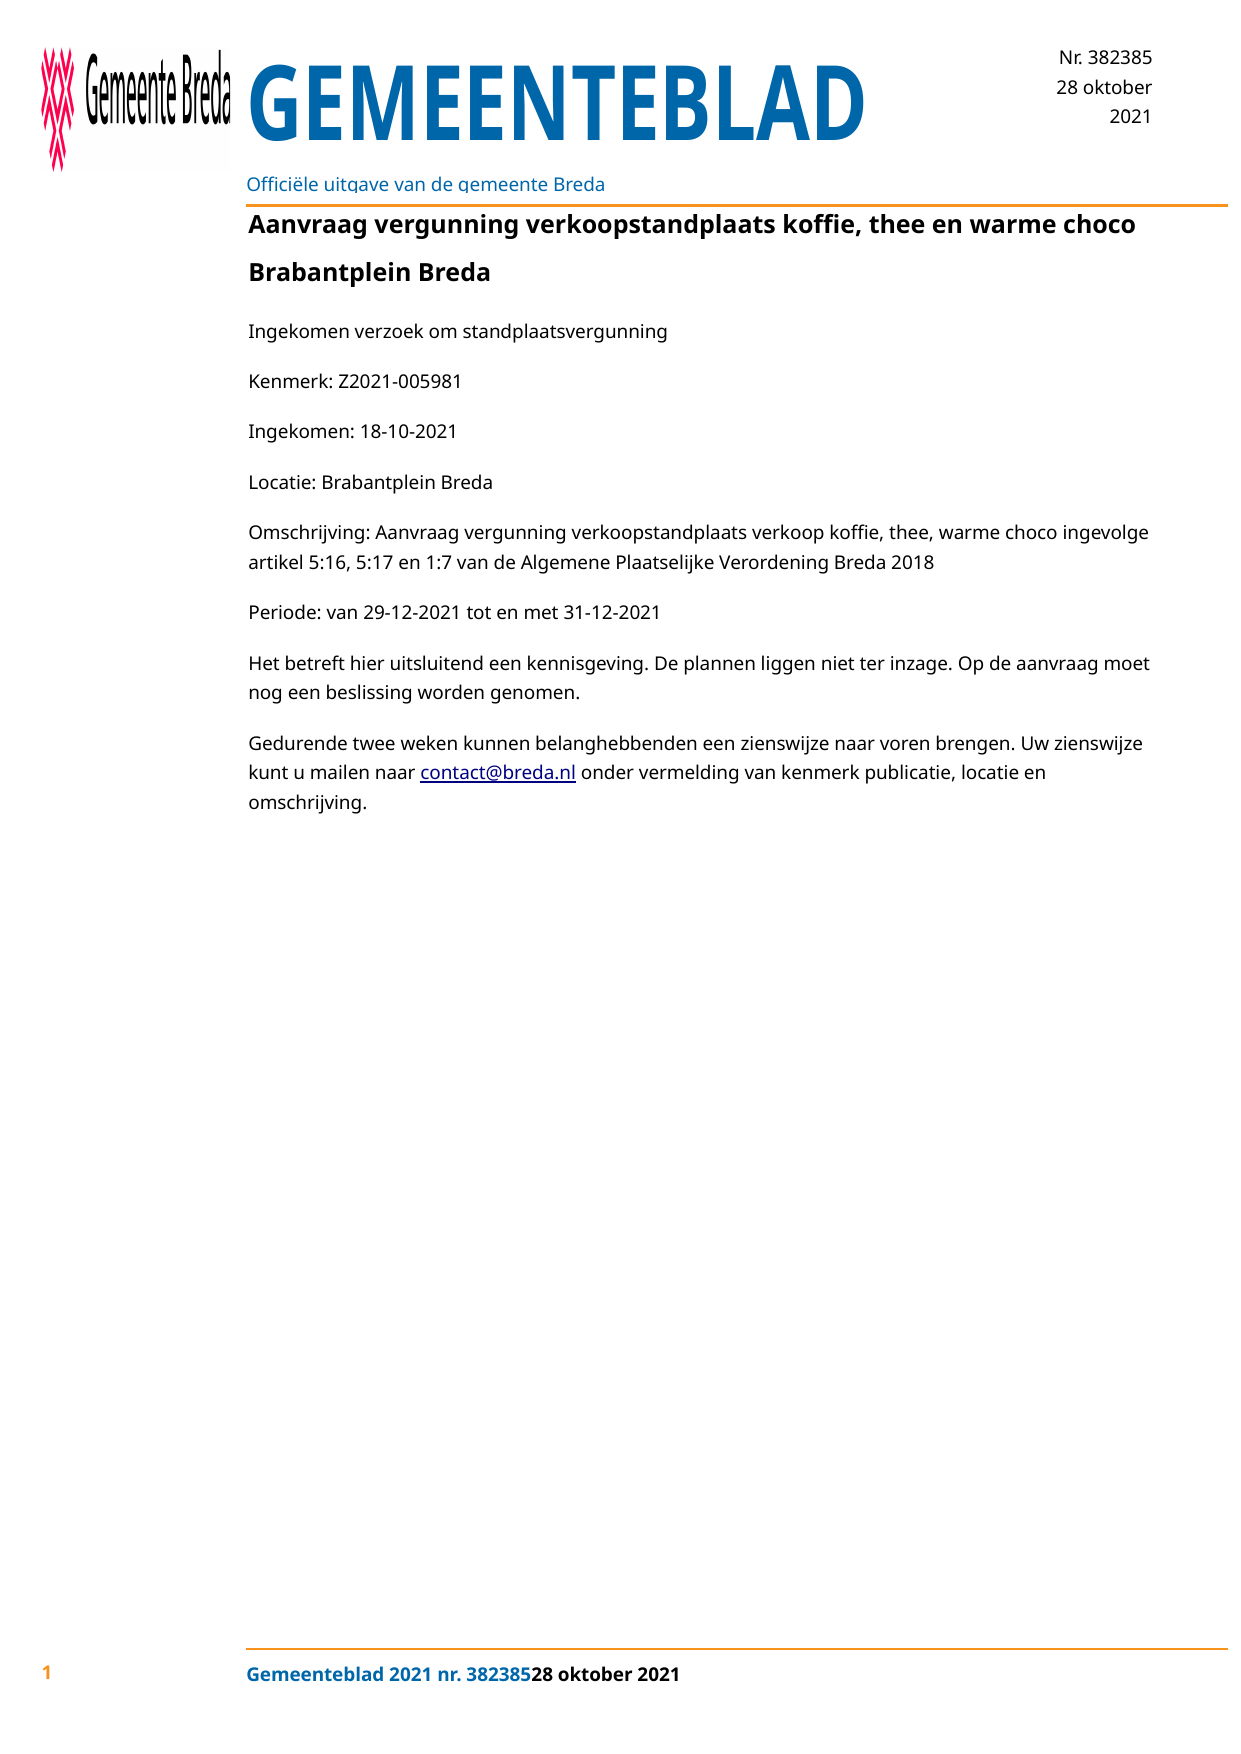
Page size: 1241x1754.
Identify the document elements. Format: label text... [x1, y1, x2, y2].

text Gedurende twee weken kunnen belanghebbenden een zienswijze naar voren brengen. Uw zienswijze kunt u mailen naar contact@breda.nl onder vermelding van kenmerk publicatie, locatie en omschrijving. [248, 730, 1152, 815]
text Periode: van 29-12-2021 tot en met 31-12-2021 [248, 599, 1152, 625]
text Ingekomen verzoek om standplaatsvergunning [248, 318, 1152, 344]
picture [41, 47, 231, 172]
text Ingekomen: 18-10-2021 [248, 419, 1152, 444]
text Aanvraag vergunning verkoopstandplaats koffie, thee en warme choco Brabantplein Breda [248, 207, 1152, 288]
text Het betreft hier uitsluitend een kennisgeving. De plannen liggen niet ter inzage. Op de aanvraag moet nog een beslissing worden genomen. [248, 650, 1152, 705]
text Omschrijving: Aanvraag vergunning verkoopstandplaats verkoop koffie, thee, warme choco ingevolge artikel 5:16, 5:17 en 1:7 van de Algemene Plaatselijke Verordening Breda 2018 [248, 519, 1152, 575]
text Locatie: Brabantplein Breda [248, 469, 1152, 495]
text Kenmerk: Z2021-005981 [248, 368, 1152, 394]
